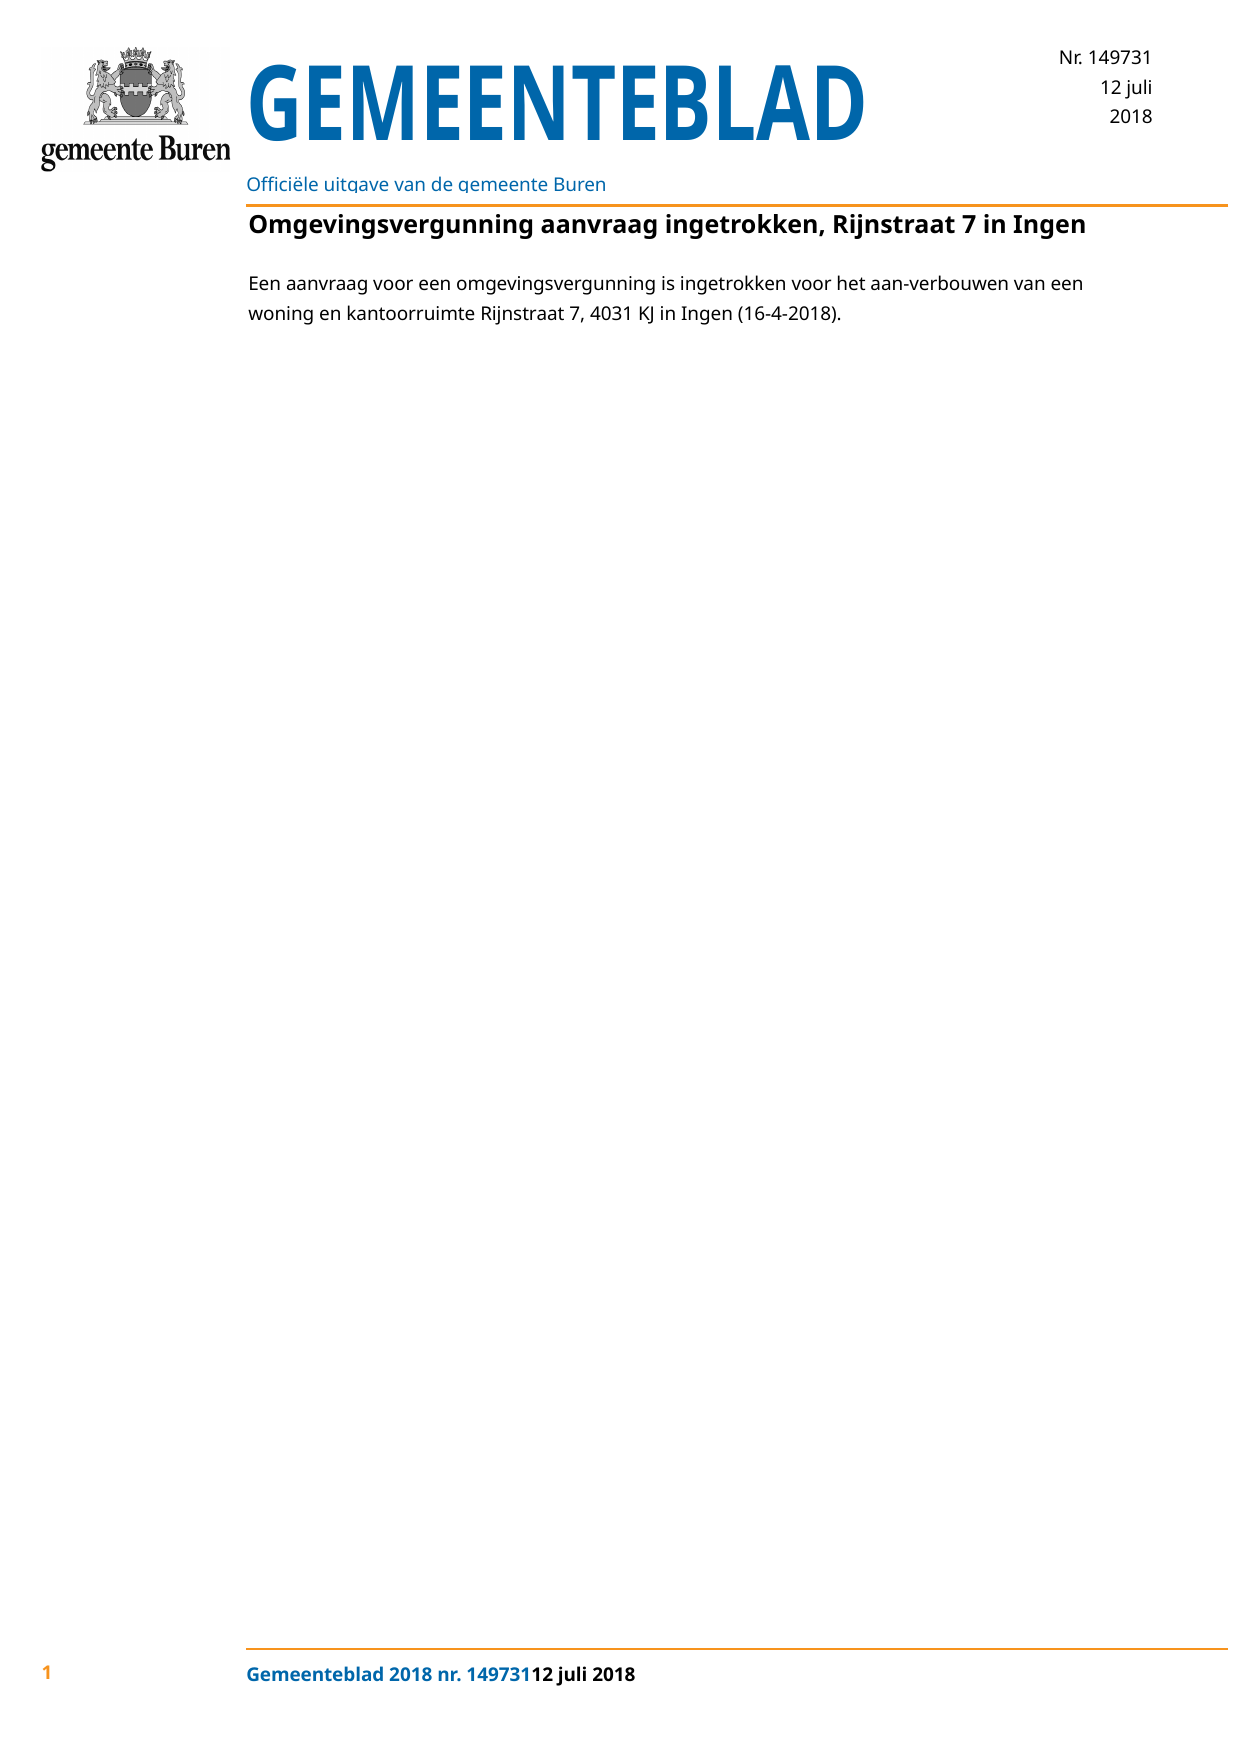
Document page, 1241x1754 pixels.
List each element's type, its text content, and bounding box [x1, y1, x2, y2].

text Een aanvraag voor een omgevingsvergunning is ingetrokken voor het aan-verbouwen van een woning en kantoorruimte Rijnstraat 7, 4031 KJ in Ingen (16-4-2018). [248, 270, 1152, 326]
picture [41, 47, 231, 172]
text Omgevingsvergunning aanvraag ingetrokken, Rijnstraat 7 in Ingen [248, 207, 1152, 241]
